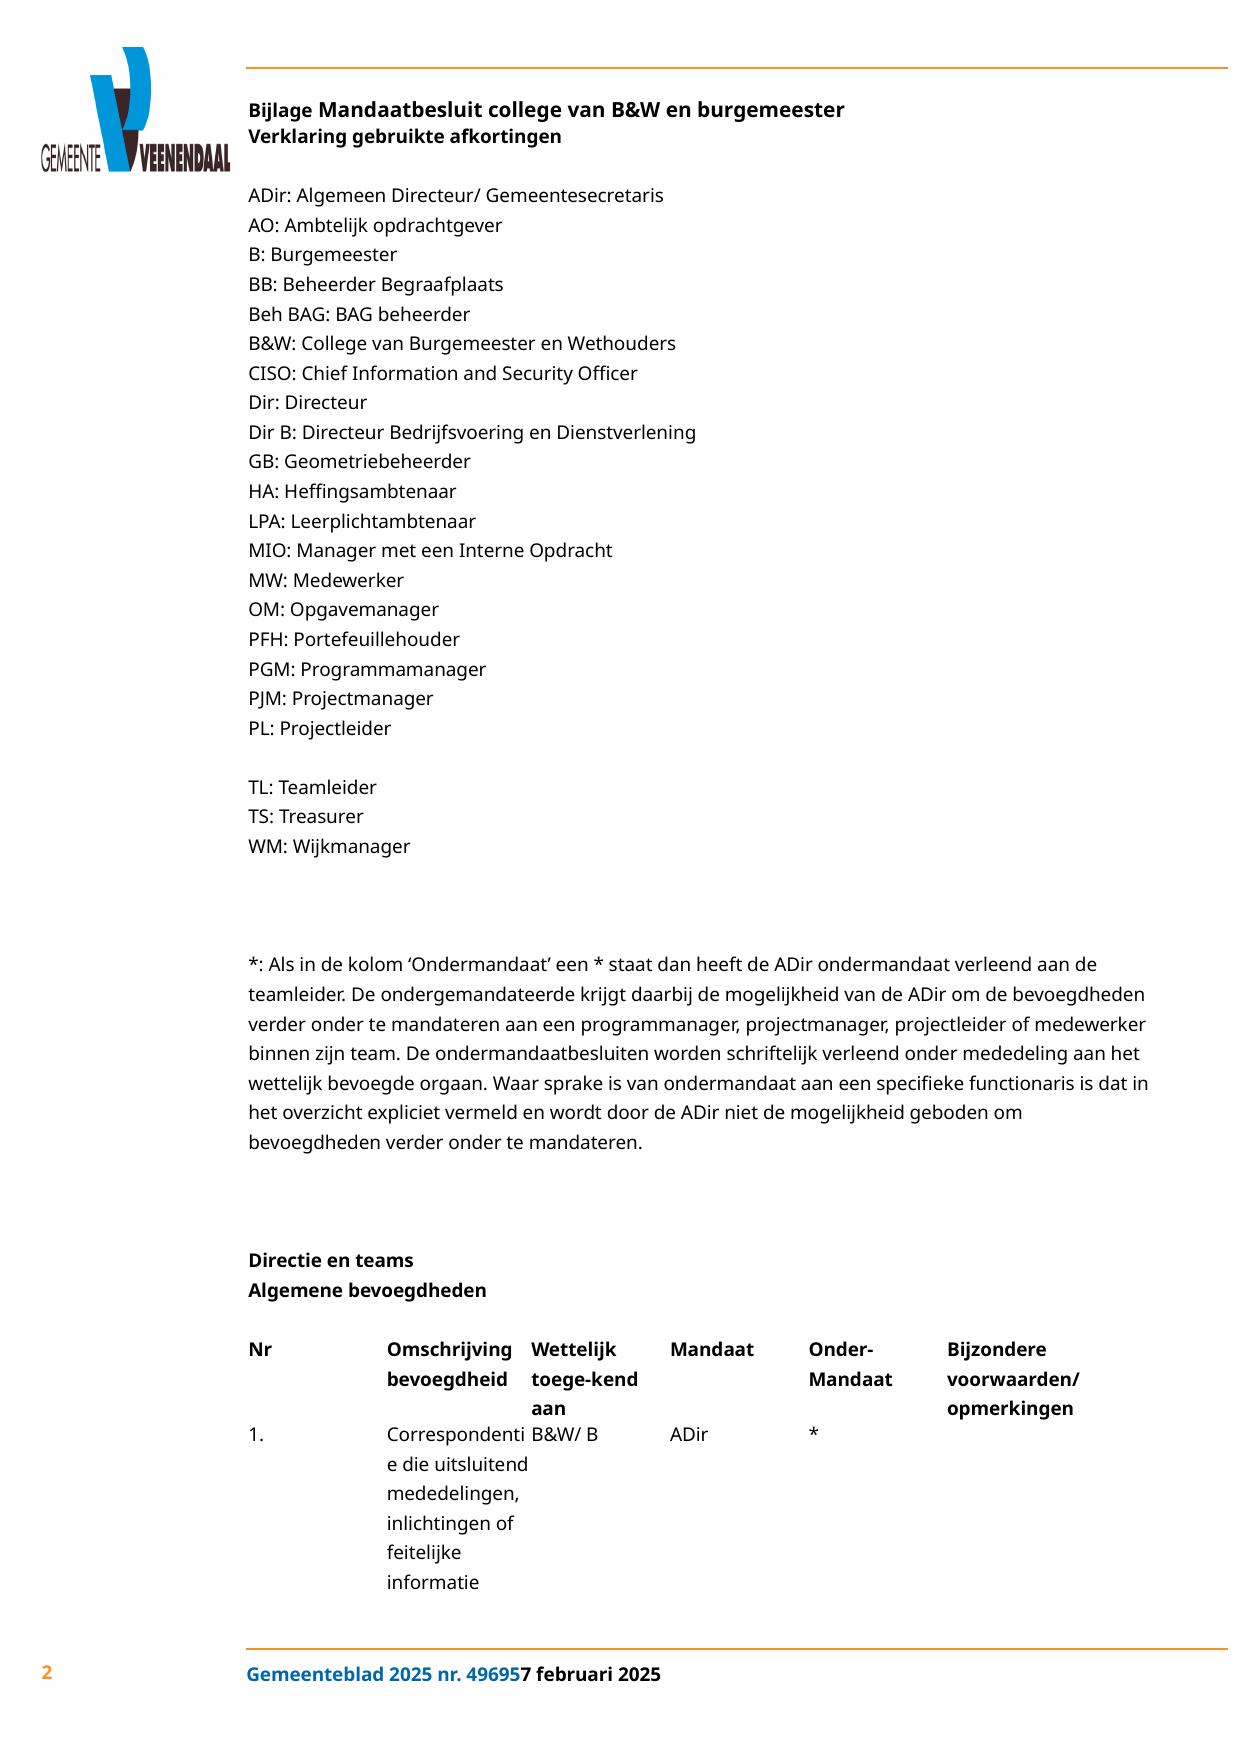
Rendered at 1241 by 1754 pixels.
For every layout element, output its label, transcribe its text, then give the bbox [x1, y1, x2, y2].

text HA: Heffingsambtenaar [248, 478, 1152, 504]
text BB: Beheerder Begraafplaats [248, 271, 1152, 297]
picture [123, 47, 231, 172]
text Algemene bevoegdheden [248, 1277, 1152, 1303]
table_header Onder- Mandaat [808, 1336, 947, 1421]
text WM: Wijkmanager [248, 833, 1152, 859]
text Directie en teams [248, 1247, 1152, 1273]
table_cell Correspondentie die uitsluitend mededelingen, inlichtingen of feitelijke informatie [387, 1421, 531, 1595]
text Dir B: Directeur Bedrijfsvoering en Dienstverlening [248, 419, 1152, 445]
text GB: Geometriebeheerder [248, 449, 1152, 474]
text TL: Teamleider [248, 774, 1152, 800]
text Dir: Directeur [248, 389, 1152, 415]
table_header Wettelijk toege-kend aan [531, 1336, 670, 1421]
text PFH: Portefeuillehouder [248, 626, 1152, 652]
text MIO: Manager met een Interne Opdracht [248, 537, 1152, 563]
table_cell ADir [670, 1421, 808, 1595]
text TS: Treasurer [248, 804, 1152, 829]
table_cell [248, 1421, 387, 1595]
text LPA: Leerplichtambtenaar [248, 508, 1152, 534]
picture [41, 47, 130, 172]
text PGM: Programmamanager [248, 656, 1152, 682]
text B: Burgemeester [248, 242, 1152, 267]
text AO: Ambtelijk opdrachtgever [248, 212, 1152, 238]
table_header Mandaat [670, 1336, 808, 1421]
text PJM: Projectmanager [248, 685, 1152, 711]
text PL: Projectleider [248, 715, 1152, 741]
text CISO: Chief Information and Security Officer [248, 360, 1152, 386]
text Verklaring gebruikte afkortingen [248, 123, 1152, 149]
text Beh BAG: BAG beheerder [248, 301, 1152, 327]
table_header Omschrijving bevoegdheid [387, 1336, 531, 1421]
table_header Nr [248, 1336, 387, 1421]
text ADir: Algemeen Directeur/ Gemeentesecretaris [248, 182, 1152, 208]
table_cell B&W/ B [531, 1421, 670, 1595]
text MW: Medewerker [248, 567, 1152, 593]
text OM: Opgavemanager [248, 597, 1152, 622]
table_cell [947, 1421, 1152, 1595]
text B&W: College van Burgemeester en Wethouders [248, 330, 1152, 356]
table_cell * [808, 1421, 947, 1595]
table_header Bijzondere voorwaarden/ opmerkingen [947, 1336, 1152, 1421]
text Bijlage Mandaatbesluit college van B&W en burgemeester [248, 95, 1152, 123]
text *: Als in de kolom ‘Ondermandaat’ een * staat dan heeft de ADir ondermandaat verleend aan de teamleider. De ondergemandateerde krijgt daarbij de mogelijkheid van de ADir om de bevoegdheden verder onder te mandateren aan een programmanager, projectmanager, projectleider of medewerker binnen zijn team. De ondermandaatbesluiten worden schriftelijk verleend onder mededeling aan het wettelijk bevoegde orgaan. Waar sprake is van ondermandaat aan een specifieke functionaris is dat in het overzicht expliciet vermeld en wordt door de ADir niet de mogelijkheid geboden om bevoegdheden verder onder te mandateren. [248, 952, 1152, 1155]
